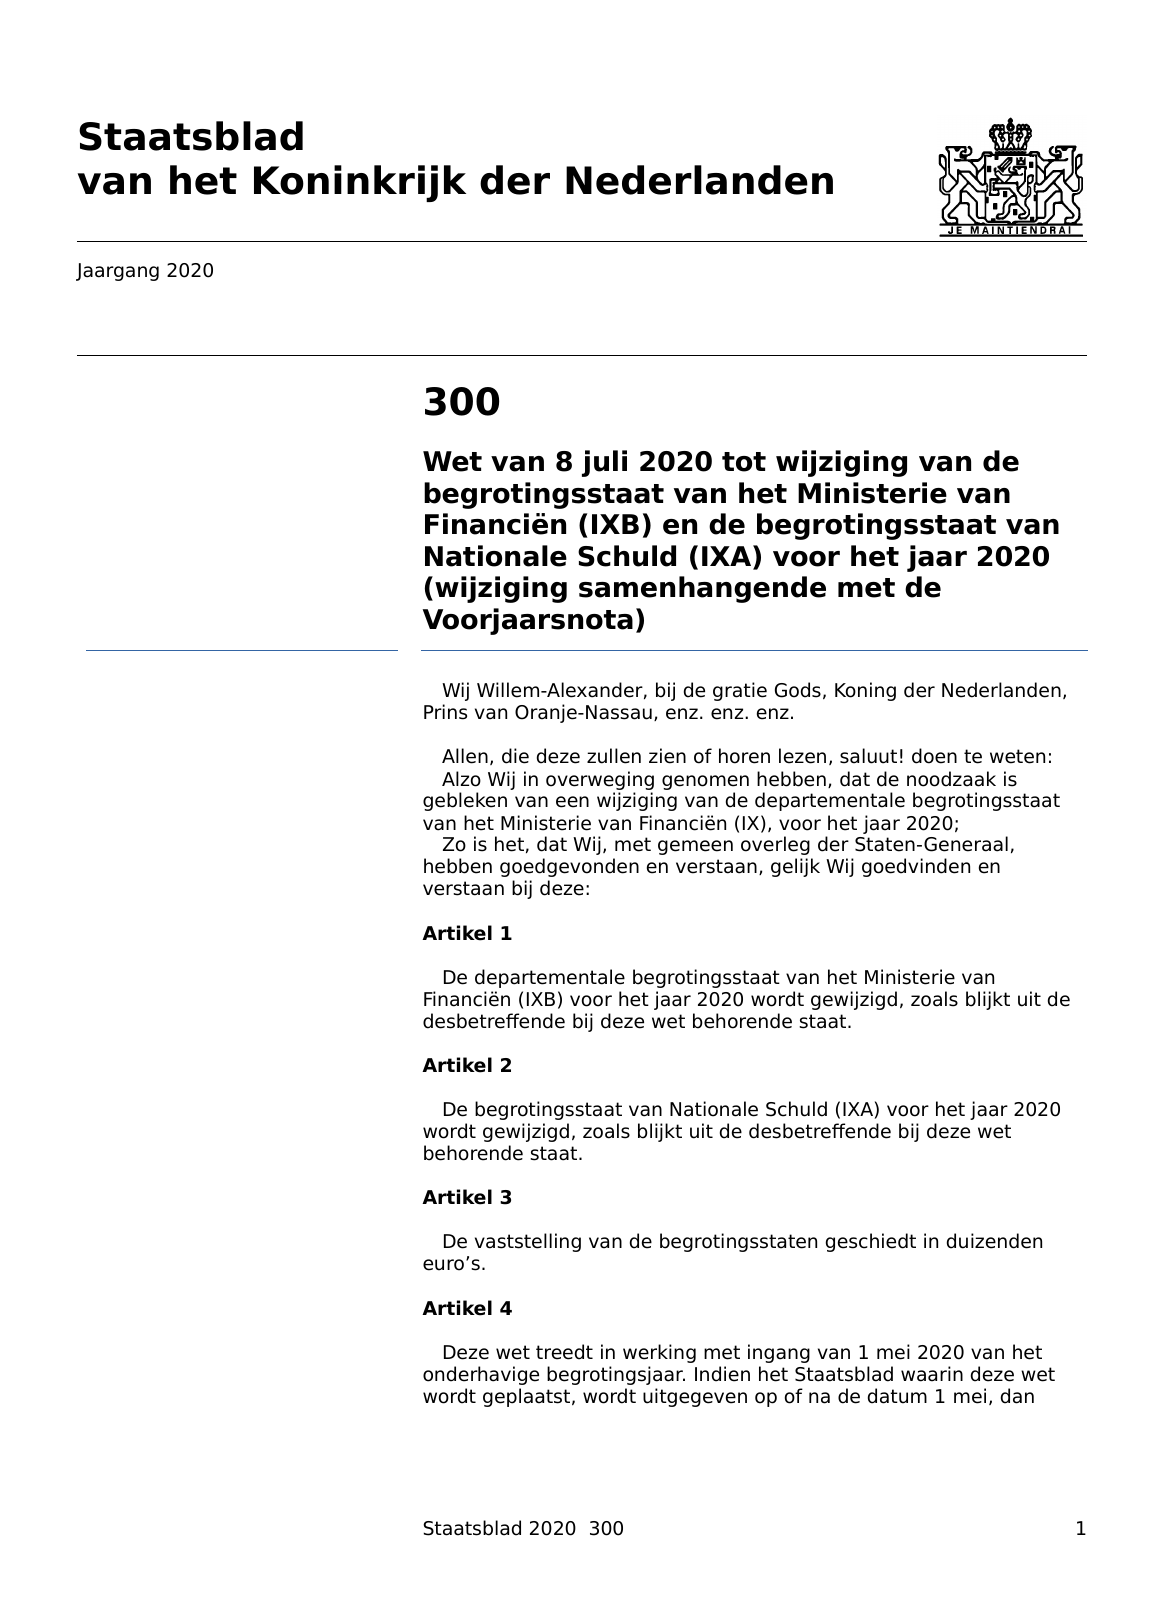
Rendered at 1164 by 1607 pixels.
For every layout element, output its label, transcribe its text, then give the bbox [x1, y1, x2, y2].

picture [936, 115, 1087, 240]
text Wij Willem-Alexander, bij de gratie Gods, Koning der Nederlanden, Prins van Oranje-Nassau, enz. enz. enz. [422, 680, 1087, 724]
subtitle Artikel 4 [422, 1297, 1087, 1319]
subtitle Artikel 2 [422, 1055, 1087, 1077]
text De begrotingsstaat van Nationale Schuld (IXA) voor het jaar 2020 wordt gewijzigd, zoals blijkt uit de desbetreffende bij deze wet behorende staat. [422, 1099, 1087, 1165]
text Wet van 8 juli 2020 tot wijziging van de begrotingsstaat van het Ministerie van Financiën (IXB) en de begrotingsstaat van Nationale Schuld (IXA) voor het jaar 2020 (wijziging samenhangende met de Voorjaarsnota) [422, 447, 1087, 636]
subtitle Artikel 3 [422, 1187, 1087, 1209]
table_header [886, 100, 1087, 241]
text Alzo Wij in overweging genomen hebben, dat de noodzaak is gebleken van een wijziging van de departementale begrotingsstaat van het Ministerie van Financiën (IX), voor het jaar 2020; [422, 768, 1087, 834]
subtitle Artikel 1 [422, 922, 1087, 944]
text Zo is het, dat Wij, met gemeen overleg der Staten-Generaal, hebben goedgevonden en verstaan, gelijk Wij goedvinden en verstaan bij deze: [422, 834, 1087, 900]
text Deze wet treedt in werking met ingang van 1 mei 2020 van het onderhavige begrotingsjaar. Indien het Staatsblad waarin deze wet wordt geplaatst, wordt uitgegeven op of na de datum 1 mei, dan [422, 1342, 1087, 1407]
subtitle 300 [422, 381, 1087, 424]
text De departementale begrotingsstaat van het Ministerie van Financiën (IXB) voor het jaar 2020 wordt gewijzigd, zoals blijkt uit de desbetreffende bij deze wet behorende staat. [422, 967, 1087, 1033]
table_header Staatsblad van het Koninkrijk der Nederlanden [77, 100, 886, 241]
text De vaststelling van de begrotingsstaten geschiedt in duizenden euro’s. [422, 1231, 1087, 1275]
table_cell Jaargang 2020 [77, 242, 1087, 355]
text Allen, die deze zullen zien of horen lezen, saluut! doen te weten: [422, 746, 1087, 768]
